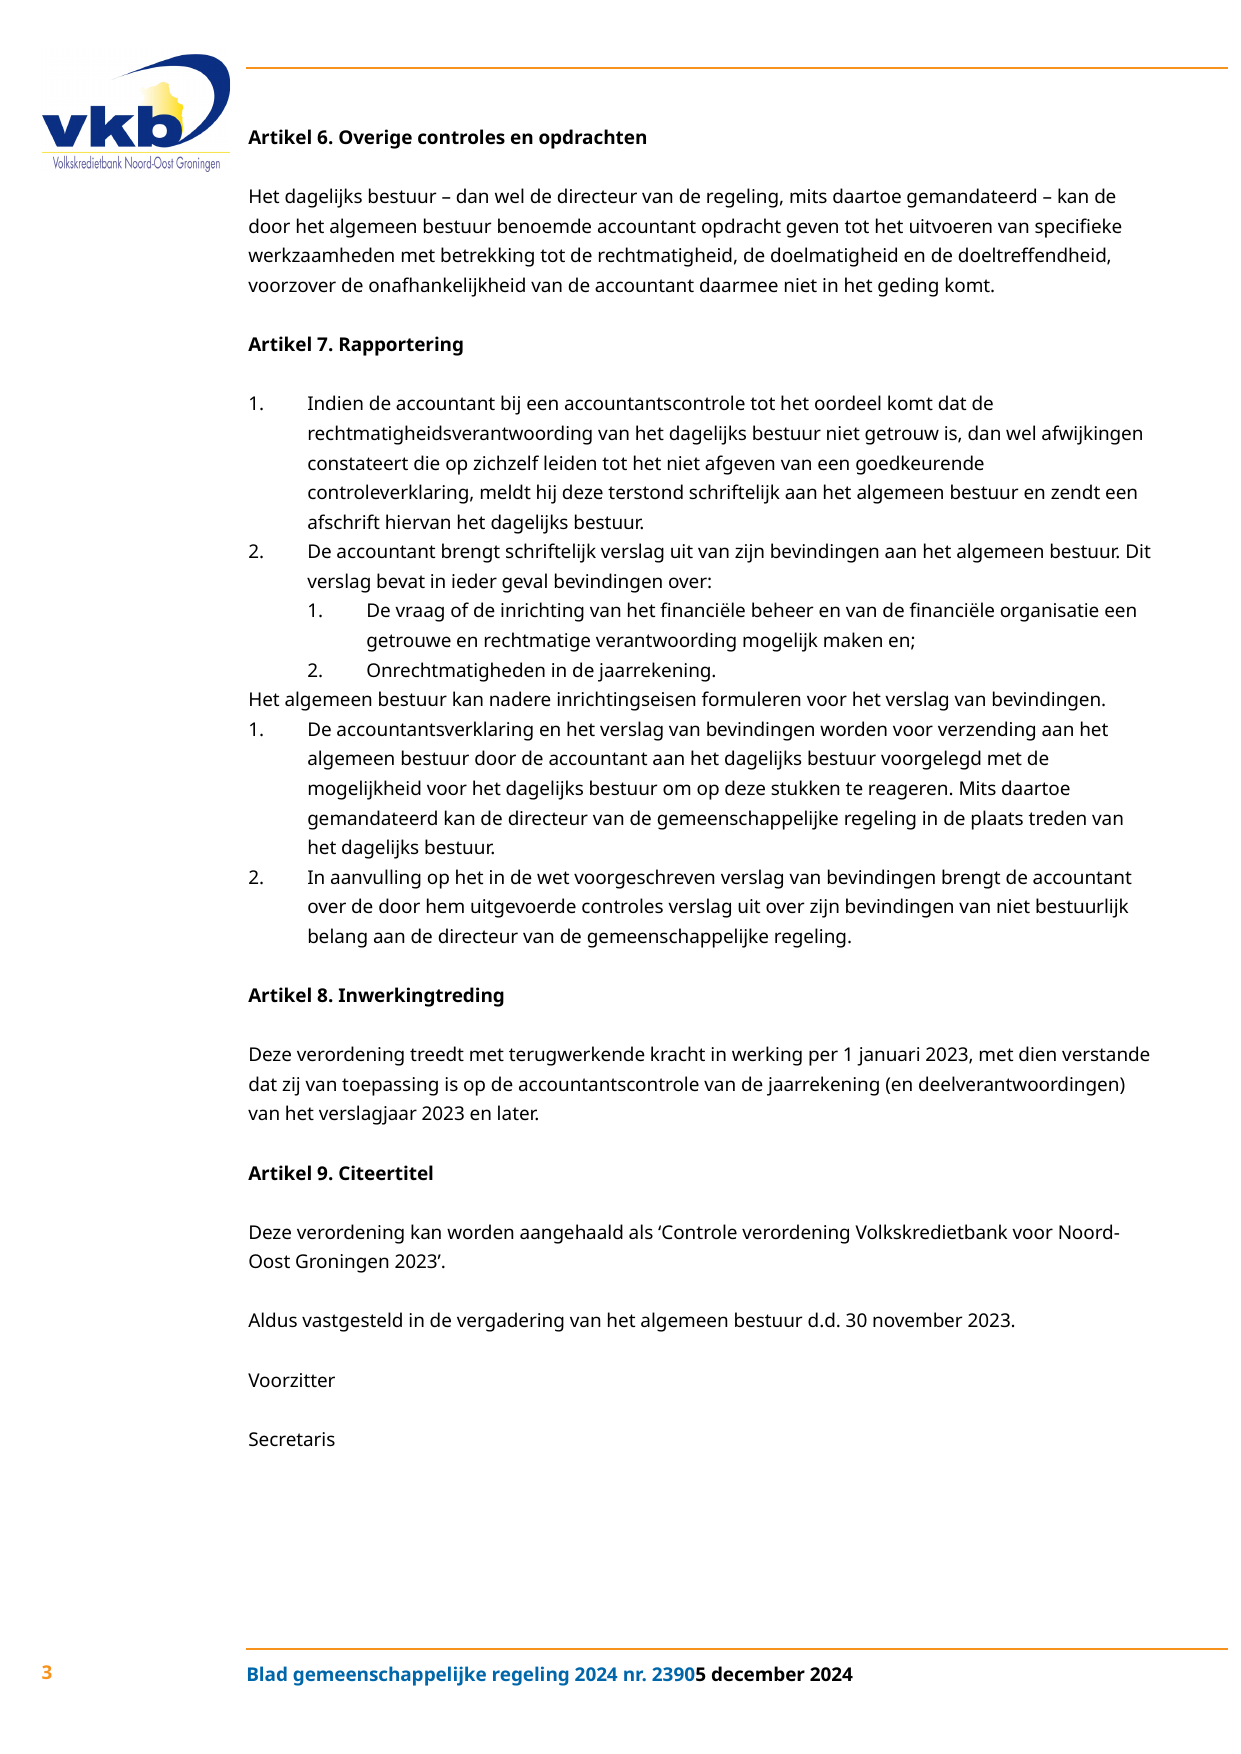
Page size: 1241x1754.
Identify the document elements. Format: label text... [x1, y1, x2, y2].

text Artikel 9. Citeertitel [248, 1160, 1152, 1186]
picture [41, 47, 231, 172]
text Deze verordening kan worden aangehaald als ‘Controle verordening Volkskredietbank voor Noord- Oost Groningen 2023’. [248, 1219, 1152, 1274]
list Indien de accountant bij een accountantscontrole tot het oordeel komt dat de rechtmatigheidsverantwoording van het dagelijks bestuur niet getrouw is, dan wel afwijkingen constateert die op zichzelf leiden tot het niet afgeven van een goedkeurende controleverklaring, meldt hij deze terstond schriftelijk aan het algemeen bestuur en zendt een afschrift hiervan het dagelijks bestuur. [248, 391, 1152, 535]
list In aanvulling op het in de wet voorgeschreven verslag van bevindingen brengt de accountant over de door hem uitgevoerde controles verslag uit over zijn bevindingen van niet bestuurlijk belang aan de directeur van de gemeenschappelijke regeling. [248, 864, 1152, 949]
list De vraag of de inrichting van het financiële beheer en van de financiële organisatie een getrouwe en rechtmatige verantwoording mogelijk maken en; [307, 598, 1152, 653]
text Het algemeen bestuur kan nadere inrichtingseisen formuleren voor het verslag van bevindingen. [248, 686, 1152, 712]
list De accountant brengt schriftelijk verslag uit van zijn bevindingen aan het algemeen bestuur. Dit verslag bevat in ieder geval bevindingen over: [248, 538, 1152, 594]
text Artikel 8. Inwerkingtreding [248, 982, 1152, 1008]
text Secretaris [248, 1426, 1152, 1452]
text Aldus vastgesteld in de vergadering van het algemeen bestuur d.d. 30 november 2023. [248, 1308, 1152, 1333]
text Voorzitter [248, 1367, 1152, 1393]
text Het dagelijks bestuur – dan wel de directeur van de regeling, mits daartoe gemandateerd – kan de door het algemeen bestuur benoemde accountant opdracht geven tot het uitvoeren van specifieke werkzaamheden met betrekking tot de rechtmatigheid, de doelmatigheid en de doeltreffendheid, voorzover de onafhankelijkheid van de accountant daarmee niet in het geding komt. [248, 183, 1152, 298]
list Onrechtmatigheden in de jaarrekening. [307, 657, 1152, 683]
text Deze verordening treedt met terugwerkende kracht in werking per 1 januari 2023, met dien verstande dat zij van toepassing is op de accountantscontrole van de jaarrekening (en deelverantwoordingen) van het verslagjaar 2023 en later. [248, 1041, 1152, 1126]
text Artikel 7. Rapportering [248, 331, 1152, 357]
list De accountantsverklaring en het verslag van bevindingen worden voor verzending aan het algemeen bestuur door de accountant aan het dagelijks bestuur voorgelegd met de mogelijkheid voor het dagelijks bestuur om op deze stukken te reageren. Mits daartoe gemandateerd kan de directeur van de gemeenschappelijke regeling in de plaats treden van het dagelijks bestuur. [248, 716, 1152, 860]
text Artikel 6. Overige controles en opdrachten [248, 124, 1152, 150]
